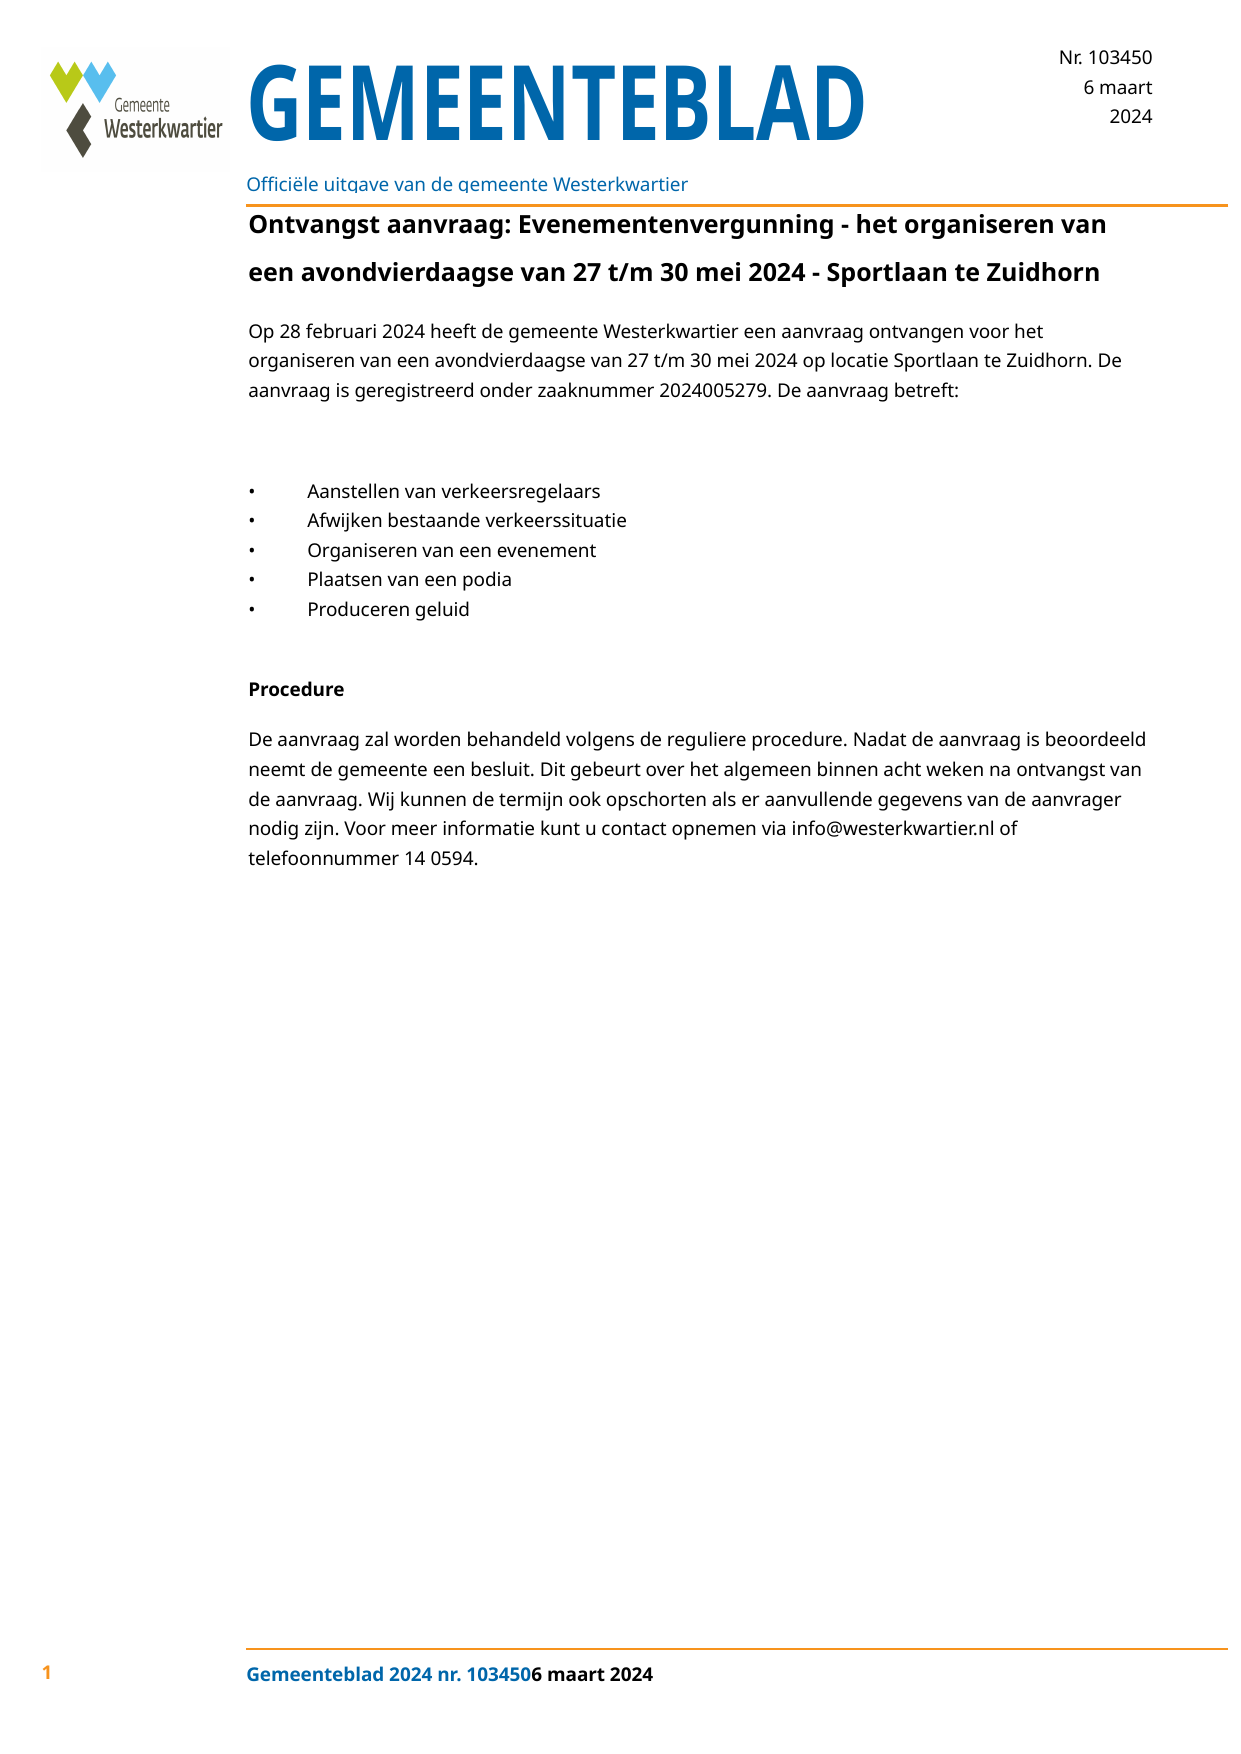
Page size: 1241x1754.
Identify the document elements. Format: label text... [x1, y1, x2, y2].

text Procedure [248, 676, 1152, 702]
list Afwijken bestaande verkeerssituatie [248, 507, 1152, 533]
picture [41, 47, 231, 172]
list Aanstellen van verkeersregelaars [248, 478, 1152, 504]
text De aanvraag zal worden behandeld volgens de reguliere procedure. Nadat de aanvraag is beoordeeld neemt de gemeente een besluit. Dit gebeurt over het algemeen binnen acht weken na ontvangst van de aanvraag. Wij kunnen de termijn ook opschorten als er aanvullende gegevens van de aanvrager nodig zijn. Voor meer informatie kunt u contact opnemen via info@westerkwartier.nl of telefoonnummer 14 0594. [248, 727, 1152, 871]
list Plaatsen van een podia [248, 567, 1152, 592]
text Ontvangst aanvraag: Evenementenvergunning - het organiseren van een avondvierdaagse van 27 t/m 30 mei 2024 - Sportlaan te Zuidhorn [248, 207, 1152, 288]
list Organiseren van een evenement [248, 537, 1152, 563]
text Op 28 februari 2024 heeft de gemeente Westerkwartier een aanvraag ontvangen voor het organiseren van een avondvierdaagse van 27 t/m 30 mei 2024 op locatie Sportlaan te Zuidhorn. De aanvraag is geregistreerd onder zaaknummer 2024005279. De aanvraag betreft: [248, 318, 1152, 403]
list Produceren geluid [248, 596, 1152, 622]
